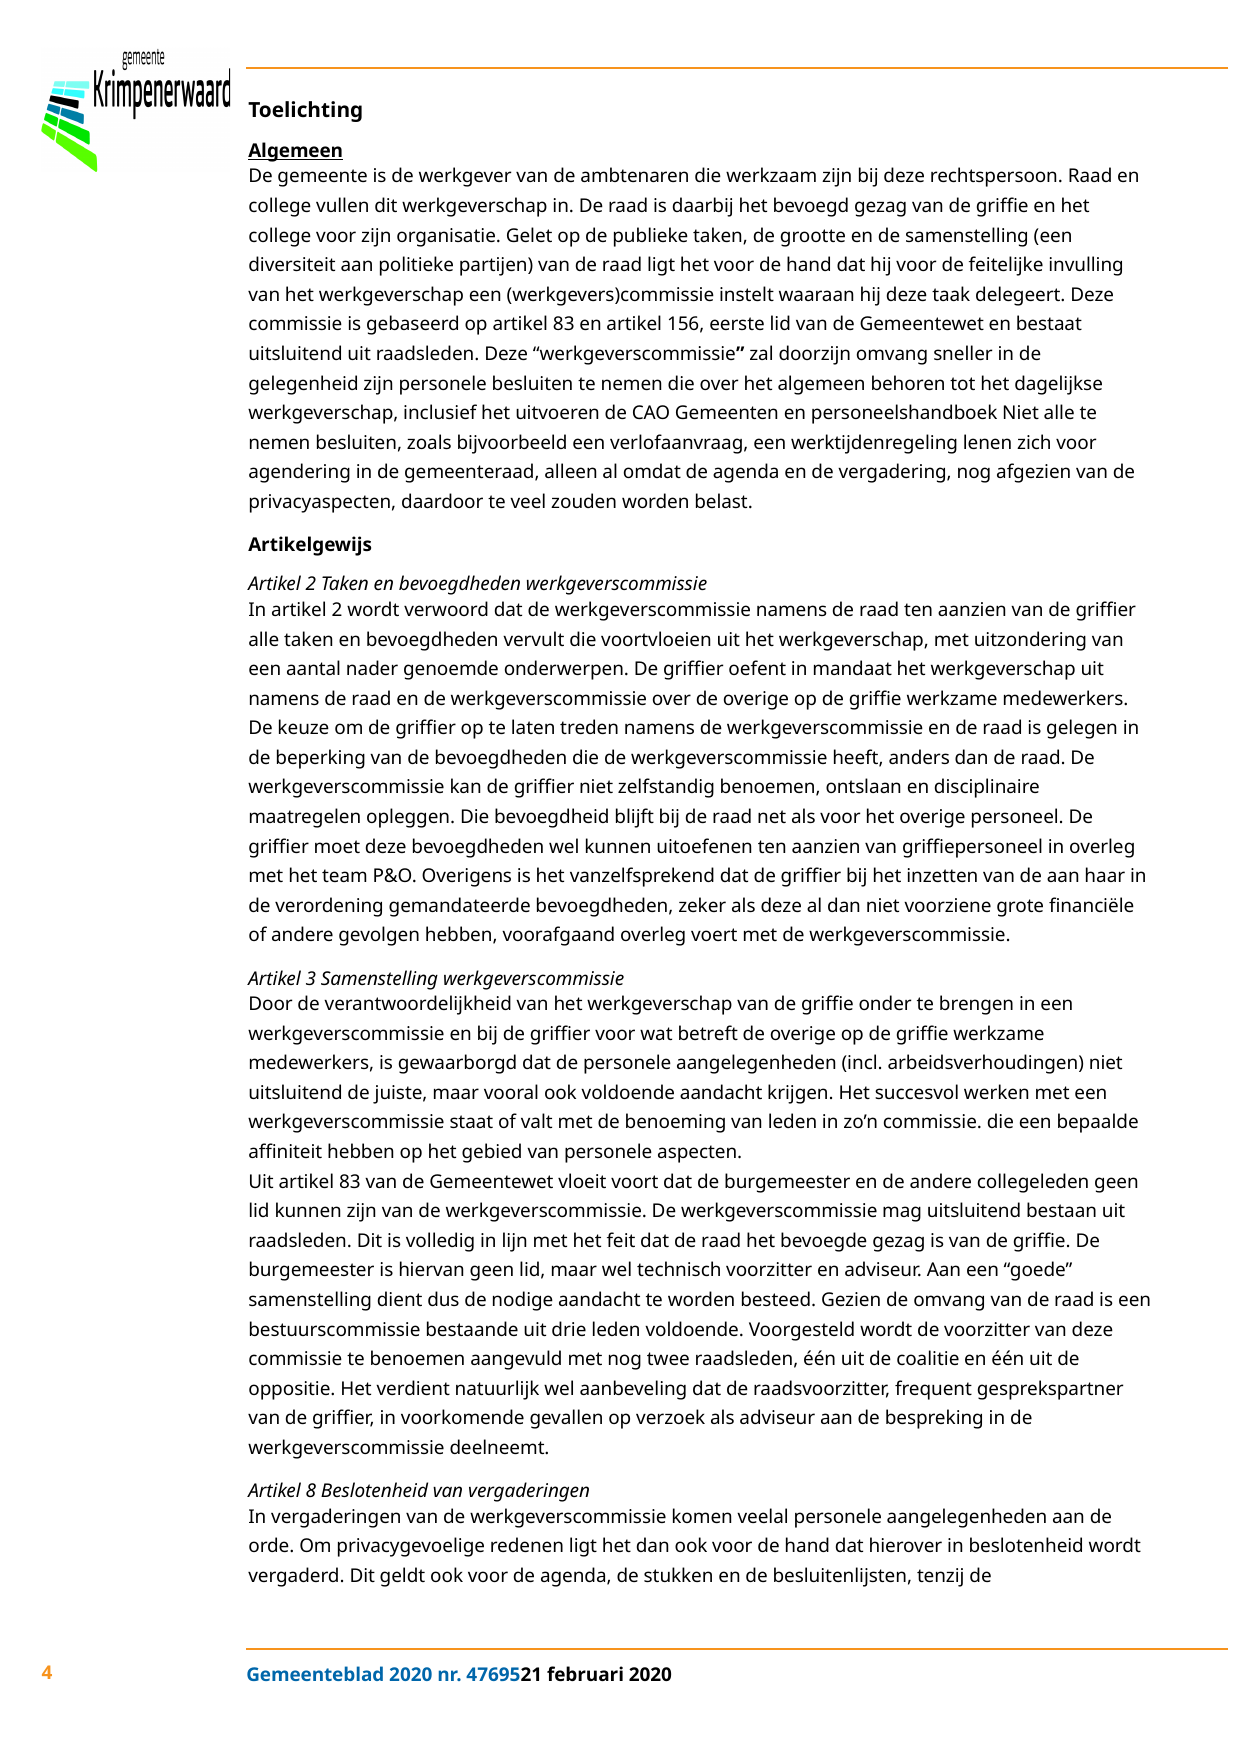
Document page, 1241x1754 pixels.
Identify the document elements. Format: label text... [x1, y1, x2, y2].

text De gemeente is de werkgever van de ambtenaren die werkzaam zijn bij deze rechtspersoon. Raad en college vullen dit werkgeverschap in. De raad is daarbij het bevoegd gezag van de griffie en het college voor zijn organisatie. Gelet op de publieke taken, de grootte en de samenstelling (een diversiteit aan politieke partijen) van de raad ligt het voor de hand dat hij voor de feitelijke invulling van het werkgeverschap een (werkgevers)commissie instelt waaraan hij deze taak delegeert. Deze commissie is gebaseerd op artikel 83 en artikel 156, eerste lid van de Gemeentewet en bestaat uitsluitend uit raadsleden. Deze “werkgeverscommissie” zal doorzijn omvang sneller in de gelegenheid zijn personele besluiten te nemen die over het algemeen behoren tot het dagelijkse werkgeverschap, inclusief het uitvoeren de CAO Gemeenten en personeelshandboek Niet alle te nemen besluiten, zoals bijvoorbeeld een verlofaanvraag, een werktijdenregeling lenen zich voor agendering in de gemeenteraad, alleen al omdat de agenda en de vergadering, nog afgezien van de privacyaspecten, daardoor te veel zouden worden belast. [248, 163, 1152, 514]
text Toelichting [248, 95, 1152, 123]
text Artikel 8 Beslotenheid van vergaderingen [248, 1477, 1152, 1503]
text Artikel 3 Samenstelling werkgeverscommissie [248, 965, 1152, 990]
text Artikel 2 Taken en bevoegdheden werkgeverscommissie [248, 570, 1152, 596]
text In vergaderingen van de werkgeverscommissie komen veelal personele aangelegenheden aan de orde. Om privacygevoelige redenen ligt het dan ook voor de hand dat hierover in beslotenheid wordt vergaderd. Dit geldt ook voor de agenda, de stukken en de besluitenlijsten, tenzij de [248, 1503, 1152, 1588]
text Door de verantwoordelijkheid van het werkgeverschap van de griffie onder te brengen in een werkgeverscommissie en bij de griffier voor wat betreft de overige op de griffie werkzame medewerkers, is gewaarborgd dat de personele aangelegenheden (incl. arbeidsverhoudingen) niet uitsluitend de juiste, maar vooral ook voldoende aandacht krijgen. Het succesvol werken met een werkgeverscommissie staat of valt met de benoeming van leden in zo’n commissie. die een bepaalde affiniteit hebben op het gebied van personele aspecten. [248, 990, 1152, 1164]
text Artikelgewijs [248, 531, 1152, 557]
text Uit artikel 83 van de Gemeentewet vloeit voort dat de burgemeester en de andere collegeleden geen lid kunnen zijn van de werkgeverscommissie. De werkgeverscommissie mag uitsluitend bestaan uit raadsleden. Dit is volledig in lijn met het feit dat de raad het bevoegde gezag is van de griffie. De burgemeester is hiervan geen lid, maar wel technisch voorzitter en adviseur. Aan een “goede” samenstelling dient dus de nodige aandacht te worden besteed. Gezien de omvang van de raad is een bestuurscommissie bestaande uit drie leden voldoende. Voorgesteld wordt de voorzitter van deze commissie te benoemen aangevuld met nog twee raadsleden, één uit de coalitie en één uit de oppositie. Het verdient natuurlijk wel aanbeveling dat de raadsvoorzitter, frequent gesprekspartner van de griffier, in voorkomende gevallen op verzoek als adviseur aan de bespreking in de werkgeverscommissie deelneemt. [248, 1168, 1152, 1460]
text Algemeen [248, 137, 1152, 163]
picture [41, 47, 231, 172]
text In artikel 2 wordt verwoord dat de werkgeverscommissie namens de raad ten aanzien van de griffier alle taken en bevoegdheden vervult die voortvloeien uit het werkgeverschap, met uitzondering van een aantal nader genoemde onderwerpen. De griffier oefent in mandaat het werkgeverschap uit namens de raad en de werkgeverscommissie over de overige op de griffie werkzame medewerkers. De keuze om de griffier op te laten treden namens de werkgeverscommissie en de raad is gelegen in de beperking van de bevoegdheden die de werkgeverscommissie heeft, anders dan de raad. De werkgeverscommissie kan de griffier niet zelfstandig benoemen, ontslaan en disciplinaire maatregelen opleggen. Die bevoegdheid blijft bij de raad net als voor het overige personeel. De griffier moet deze bevoegdheden wel kunnen uitoefenen ten aanzien van griffiepersoneel in overleg met het team P&O. Overigens is het vanzelfsprekend dat de griffier bij het inzetten van de aan haar in de verordening gemandateerde bevoegdheden, zeker als deze al dan niet voorziene grote financiële of andere gevolgen hebben, voorafgaand overleg voert met de werkgeverscommissie. [248, 596, 1152, 947]
